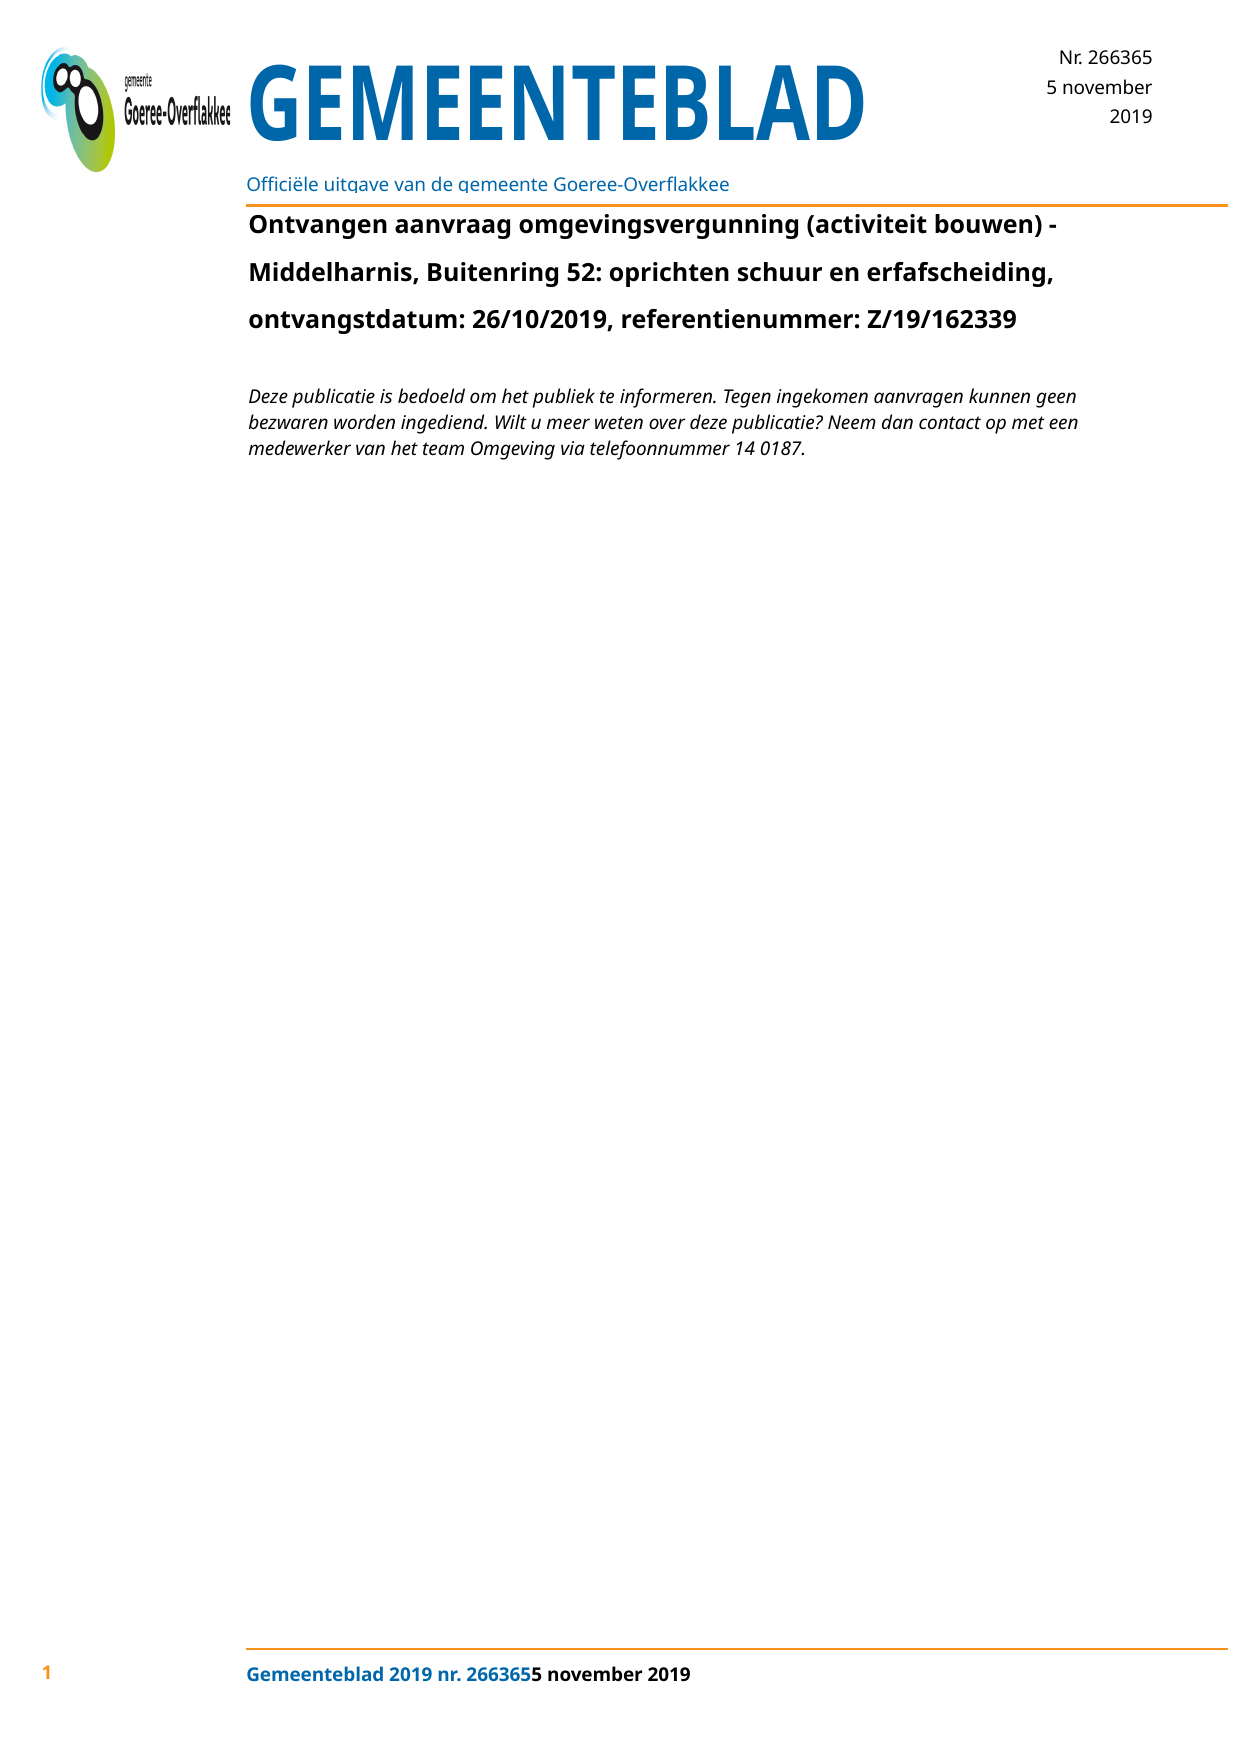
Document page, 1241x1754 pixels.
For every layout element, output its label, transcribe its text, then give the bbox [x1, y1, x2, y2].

text Deze publicatie is bedoeld om het publiek te informeren. Tegen ingekomen aanvragen kunnen geen bezwaren worden ingediend. Wilt u meer weten over deze publicatie? Neem dan contact op met een medewerker van het team Omgeving via telefoonnummer 14 0187. [248, 384, 1152, 461]
picture [41, 47, 231, 172]
text Ontvangen aanvraag omgevingsvergunning (activiteit bouwen) - Middelharnis, Buitenring 52: oprichten schuur en erfafscheiding, ontvangstdatum: 26/10/2019, referentienummer: Z/19/162339 [248, 207, 1152, 336]
